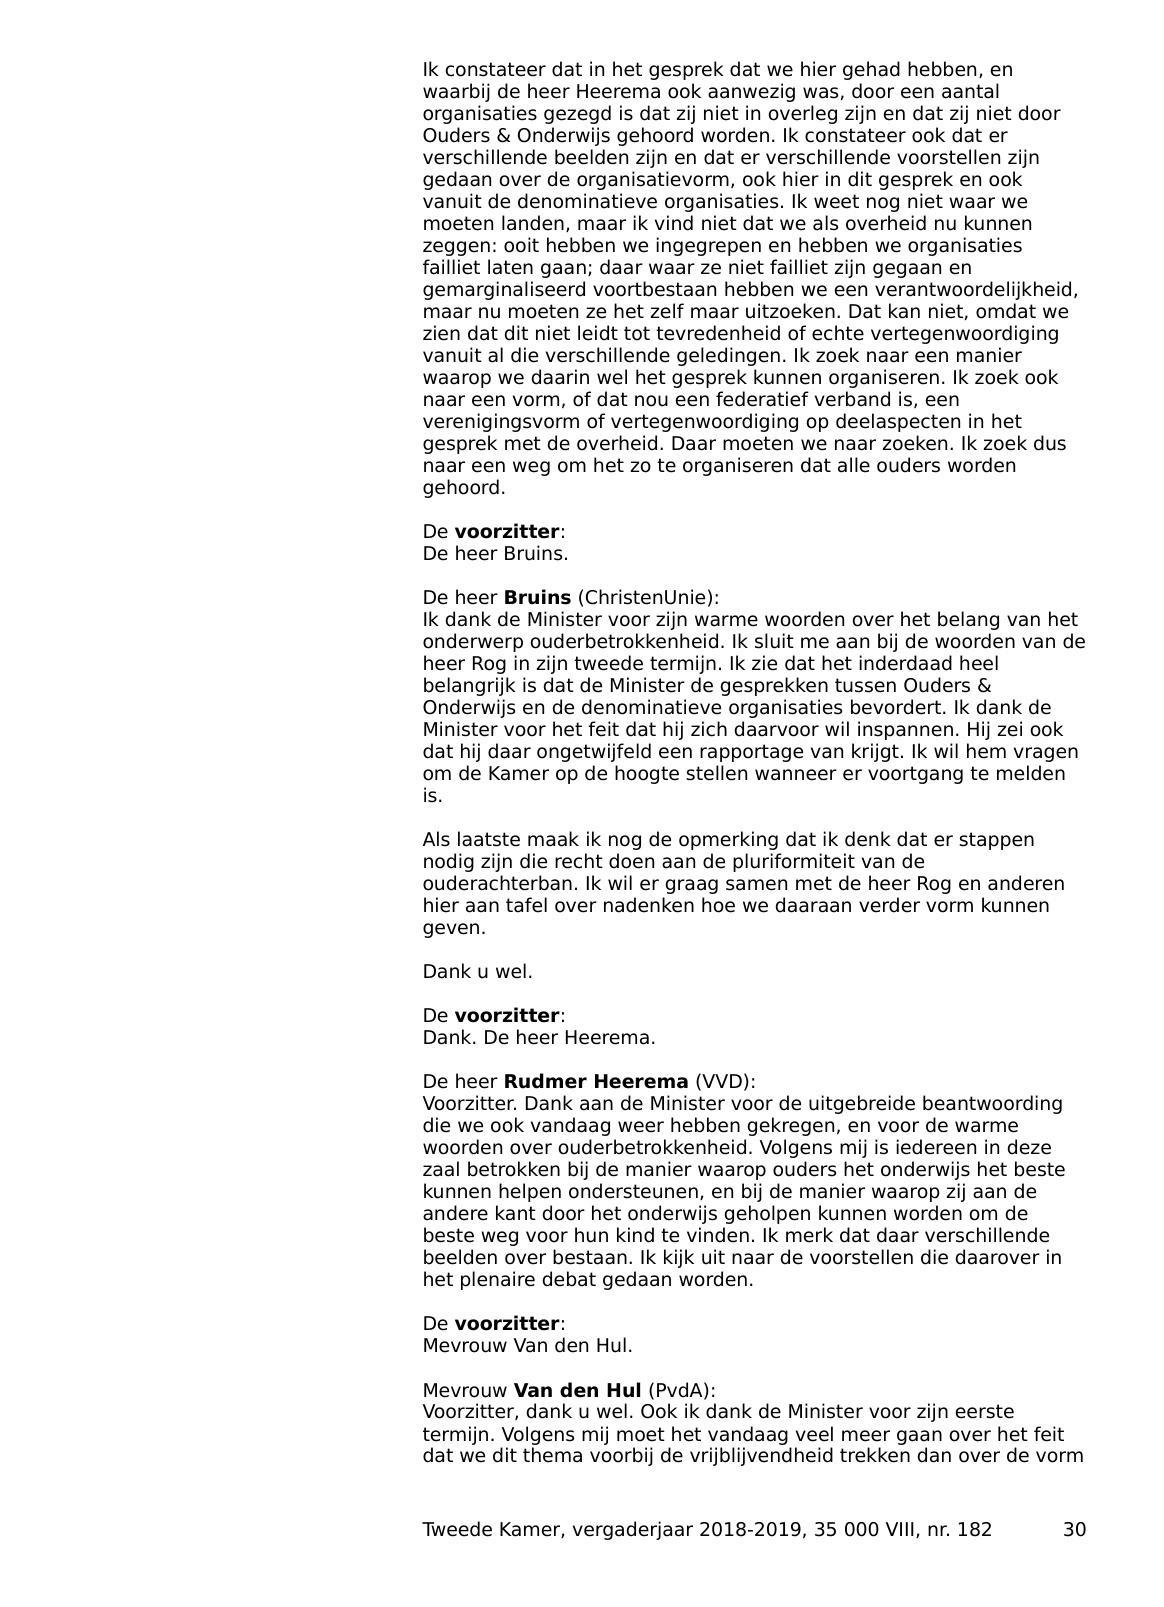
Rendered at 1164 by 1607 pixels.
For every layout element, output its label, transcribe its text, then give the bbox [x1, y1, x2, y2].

text Voorzitter, dank u wel. Ook ik dank de Minister voor zijn eerste termijn. Volgens mij moet het vandaag veel meer gaan over het feit dat we dit thema voorbij de vrijblijvendheid trekken dan over de vorm [422, 1401, 1087, 1467]
text Mevrouw Van den Hul. [422, 1335, 1087, 1357]
text Mevrouw Van den Hul (PvdA): [422, 1379, 1087, 1401]
text De voorzitter: [422, 1313, 1087, 1335]
text Als laatste maak ik nog de opmerking dat ik denk dat er stappen nodig zijn die recht doen aan de pluriformiteit van de ouderachterban. Ik wil er graag samen met de heer Rog en anderen hier aan tafel over nadenken hoe we daaraan verder vorm kunnen geven. [422, 829, 1087, 939]
text Dank u wel. [422, 961, 1087, 983]
text Ik constateer dat in het gesprek dat we hier gehad hebben, en waarbij de heer Heerema ook aanwezig was, door een aantal organisaties gezegd is dat zij niet in overleg zijn en dat zij niet door Ouders & Onderwijs gehoord worden. Ik constateer ook dat er verschillende beelden zijn en dat er verschillende voorstellen zijn gedaan over de organisatievorm, ook hier in dit gesprek en ook vanuit de denominatieve organisaties. Ik weet nog niet waar we moeten landen, maar ik vind niet dat we als overheid nu kunnen zeggen: ooit hebben we ingegrepen en hebben we organisaties failliet laten gaan; daar waar ze niet failliet zijn gegaan en gemarginaliseerd voortbestaan hebben we een verantwoordelijkheid, maar nu moeten ze het zelf maar uitzoeken. Dat kan niet, omdat we zien dat dit niet leidt tot tevredenheid of echte vertegenwoordiging vanuit al die verschillende geledingen. Ik zoek naar een manier waarop we daarin wel het gesprek kunnen organiseren. Ik zoek ook naar een vorm, of dat nou een federatief verband is, een verenigingsvorm of vertegenwoordiging op deelaspecten in het gesprek met de overheid. Daar moeten we naar zoeken. Ik zoek dus naar een weg om het zo te organiseren dat alle ouders worden gehoord. [422, 59, 1087, 499]
text De heer Bruins. [422, 543, 1087, 565]
text De voorzitter: [422, 521, 1087, 543]
text Voorzitter. Dank aan de Minister voor de uitgebreide beantwoording die we ook vandaag weer hebben gekregen, en voor de warme woorden over ouderbetrokkenheid. Volgens mij is iedereen in deze zaal betrokken bij de manier waarop ouders het onderwijs het beste kunnen helpen ondersteunen, en bij de manier waarop zij aan de andere kant door het onderwijs geholpen kunnen worden om de beste weg voor hun kind te vinden. Ik merk dat daar verschillende beelden over bestaan. Ik kijk uit naar de voorstellen die daarover in het plenaire debat gedaan worden. [422, 1093, 1087, 1291]
text Ik dank de Minister voor zijn warme woorden over het belang van het onderwerp ouderbetrokkenheid. Ik sluit me aan bij de woorden van de heer Rog in zijn tweede termijn. Ik zie dat het inderdaad heel belangrijk is dat de Minister de gesprekken tussen Ouders & Onderwijs en de denominatieve organisaties bevordert. Ik dank de Minister voor het feit dat hij zich daarvoor wil inspannen. Hij zei ook dat hij daar ongetwijfeld een rapportage van krijgt. Ik wil hem vragen om de Kamer op de hoogte stellen wanneer er voortgang te melden is. [422, 609, 1087, 807]
text De heer Rudmer Heerema (VVD): [422, 1071, 1087, 1093]
text De heer Bruins (ChristenUnie): [422, 587, 1087, 609]
text De voorzitter: [422, 1005, 1087, 1027]
text Dank. De heer Heerema. [422, 1027, 1087, 1049]
